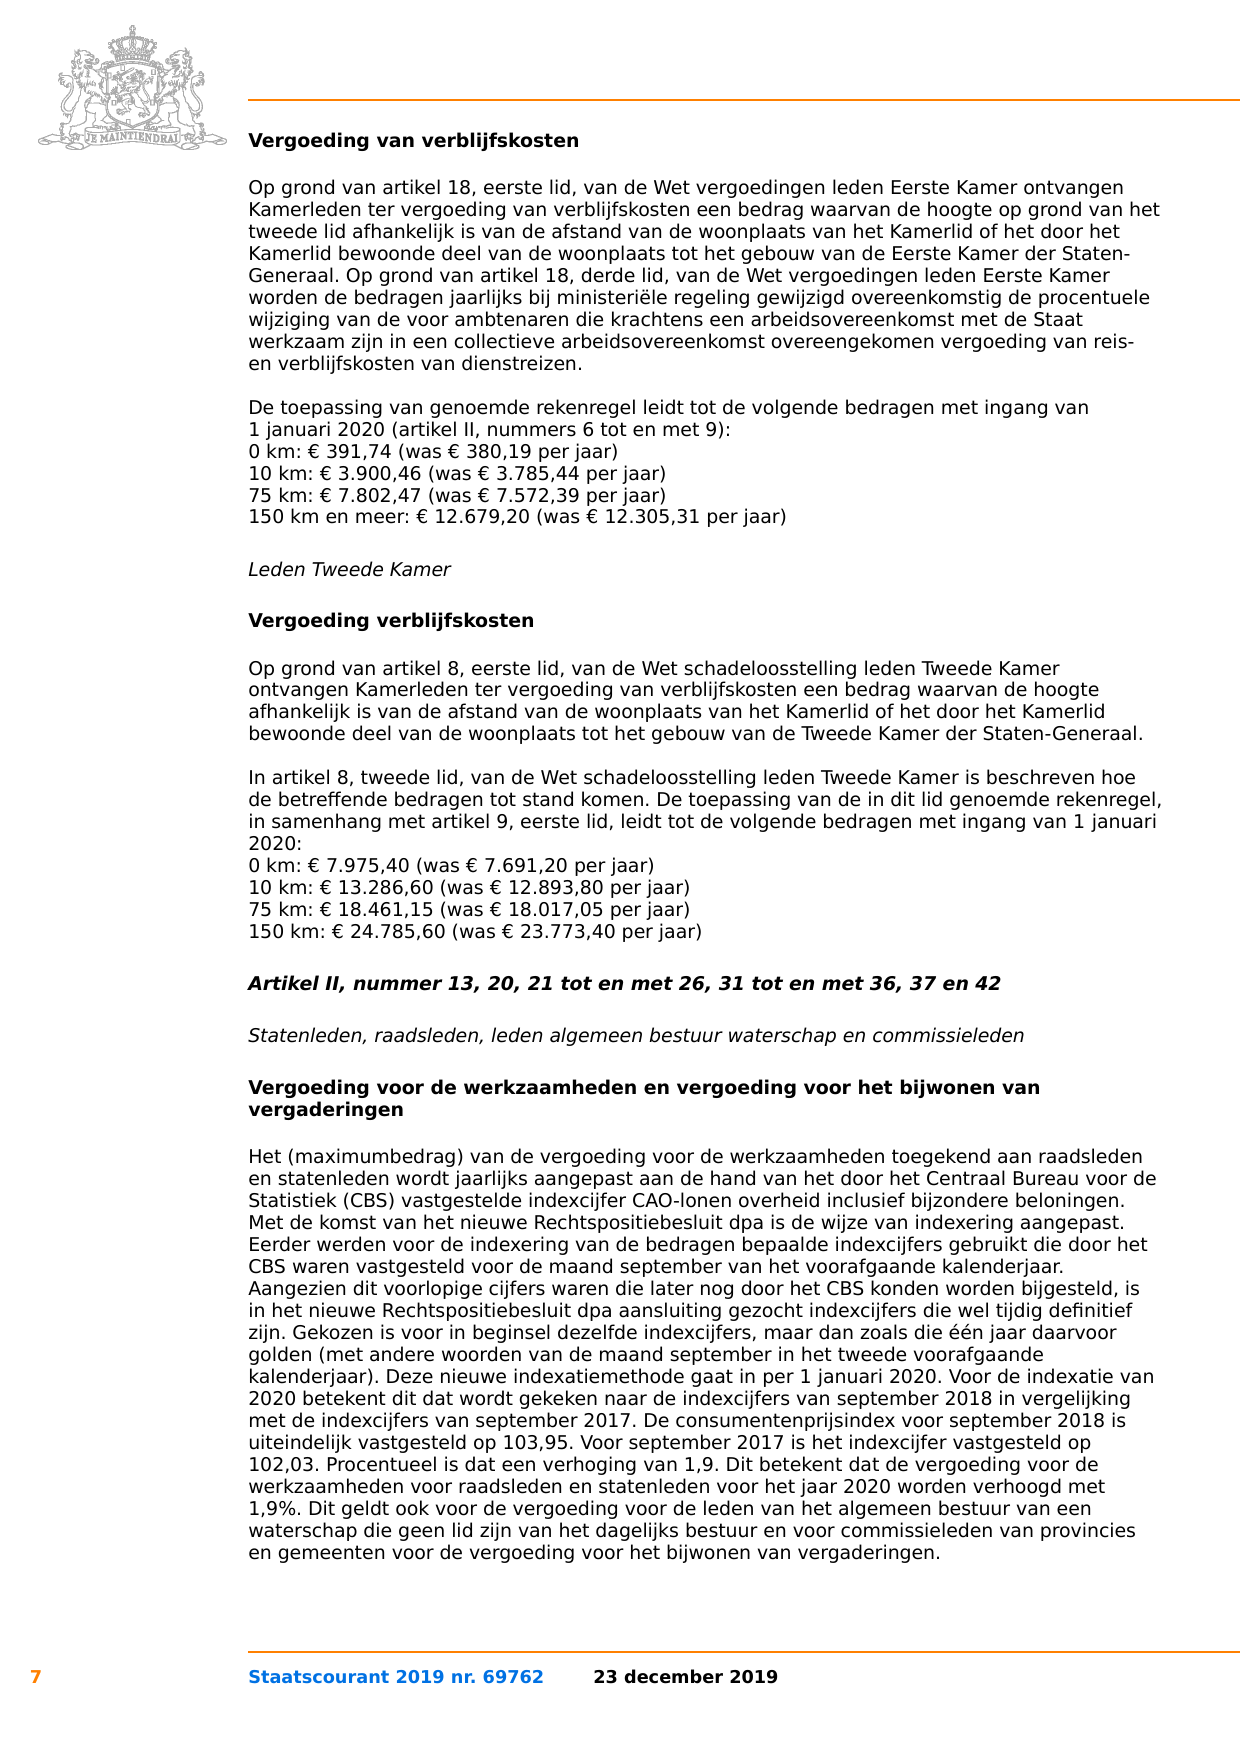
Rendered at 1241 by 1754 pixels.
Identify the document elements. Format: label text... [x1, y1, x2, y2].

text In artikel 8, tweede lid, van de Wet schadeloosstelling leden Tweede Kamer is beschreven hoe de betreffende bedragen tot stand komen. De toepassing van de in dit lid genoemde rekenregel, in samenhang met artikel 9, eerste lid, leidt tot de volgende bedragen met ingang van 1 januari 2020: [248, 767, 1163, 855]
text Op grond van artikel 18, eerste lid, van de Wet vergoedingen leden Eerste Kamer ontvangen Kamerleden ter vergoeding van verblijfskosten een bedrag waarvan de hoogte op grond van het tweede lid afhankelijk is van de afstand van de woonplaats van het Kamerlid of het door het Kamerlid bewoonde deel van de woonplaats tot het gebouw van de Eerste Kamer der Staten-Generaal. Op grond van artikel 18, derde lid, van de Wet vergoedingen leden Eerste Kamer worden de bedragen jaarlijks bij ministeriële regeling gewijzigd overeenkomstig de procentuele wijziging van de voor ambtenaren die krachtens een arbeidsovereenkomst met de Staat werkzaam zijn in een collectieve arbeidsovereenkomst overeengekomen vergoeding van reis- en verblijfskosten van dienstreizen. [248, 177, 1163, 375]
subtitle Artikel II, nummer 13, 20, 21 tot en met 26, 31 tot en met 36, 37 en 42 [248, 973, 1163, 995]
text 0 km: € 391,74 (was € 380,19 per jaar) [248, 441, 1163, 462]
text 10 km: € 3.900,46 (was € 3.785,44 per jaar) [248, 462, 1163, 484]
text 75 km: € 7.802,47 (was € 7.572,39 per jaar) [248, 484, 1163, 506]
text De toepassing van genoemde rekenregel leidt tot de volgende bedragen met ingang van 1 januari 2020 (artikel II, nummers 6 tot en met 9): [248, 397, 1163, 441]
picture [38, 25, 227, 150]
text 10 km: € 13.286,60 (was € 12.893,80 per jaar) [248, 877, 1163, 899]
text 75 km: € 18.461,15 (was € 18.017,05 per jaar) [248, 899, 1163, 921]
subtitle Vergoeding van verblijfskosten [248, 130, 1163, 152]
subtitle Leden Tweede Kamer [248, 558, 1163, 580]
text 150 km en meer: € 12.679,20 (was € 12.305,31 per jaar) [248, 506, 1163, 528]
text 0 km: € 7.975,40 (was € 7.691,20 per jaar) [248, 855, 1163, 877]
subtitle Vergoeding verblijfskosten [248, 610, 1163, 632]
text Het (maximumbedrag) van de vergoeding voor de werkzaamheden toegekend aan raadsleden en statenleden wordt jaarlijks aangepast aan de hand van het door het Centraal Bureau voor de Statistiek (CBS) vastgestelde indexcijfer CAO-lonen overheid inclusief bijzondere beloningen. Met de komst van het nieuwe Rechtspositiebesluit dpa is de wijze van indexering aangepast. Eerder werden voor de indexering van de bedragen bepaalde indexcijfers gebruikt die door het CBS waren vastgesteld voor de maand september van het voorafgaande kalenderjaar. Aangezien dit voorlopige cijfers waren die later nog door het CBS konden worden bijgesteld, is in het nieuwe Rechtspositiebesluit dpa aansluiting gezocht indexcijfers die wel tijdig definitief zijn. Gekozen is voor in beginsel dezelfde indexcijfers, maar dan zoals die één jaar daarvoor golden (met andere woorden van de maand september in het tweede voorafgaande kalenderjaar). Deze nieuwe indexatiemethode gaat in per 1 januari 2020. Voor de indexatie van 2020 betekent dit dat wordt gekeken naar de indexcijfers van september 2018 in vergelijking met de indexcijfers van september 2017. De consumentenprijsindex voor september 2018 is uiteindelijk vastgesteld op 103,95. Voor september 2017 is het indexcijfer vastgesteld op 102,03. Procentueel is dat een verhoging van 1,9. Dit betekent dat de vergoeding voor de werkzaamheden voor raadsleden en statenleden voor het jaar 2020 worden verhoogd met 1,9%. Dit geldt ook voor de vergoeding voor de leden van het algemeen bestuur van een waterschap die geen lid zijn van het dagelijks bestuur en voor commissieleden van provincies en gemeenten voor de vergoeding voor het bijwonen van vergaderingen. [248, 1146, 1163, 1563]
text 150 km: € 24.785,60 (was € 23.773,40 per jaar) [248, 921, 1163, 943]
subtitle Vergoeding voor de werkzaamheden en vergoeding voor het bijwonen van vergaderingen [248, 1077, 1163, 1121]
subtitle Statenleden, raadsleden, leden algemeen bestuur waterschap en commissieleden [248, 1025, 1163, 1047]
text Op grond van artikel 8, eerste lid, van de Wet schadeloosstelling leden Tweede Kamer ontvangen Kamerleden ter vergoeding van verblijfskosten een bedrag waarvan de hoogte afhankelijk is van de afstand van de woonplaats van het Kamerlid of het door het Kamerlid bewoonde deel van de woonplaats tot het gebouw van de Tweede Kamer der Staten-Generaal. [248, 657, 1163, 745]
